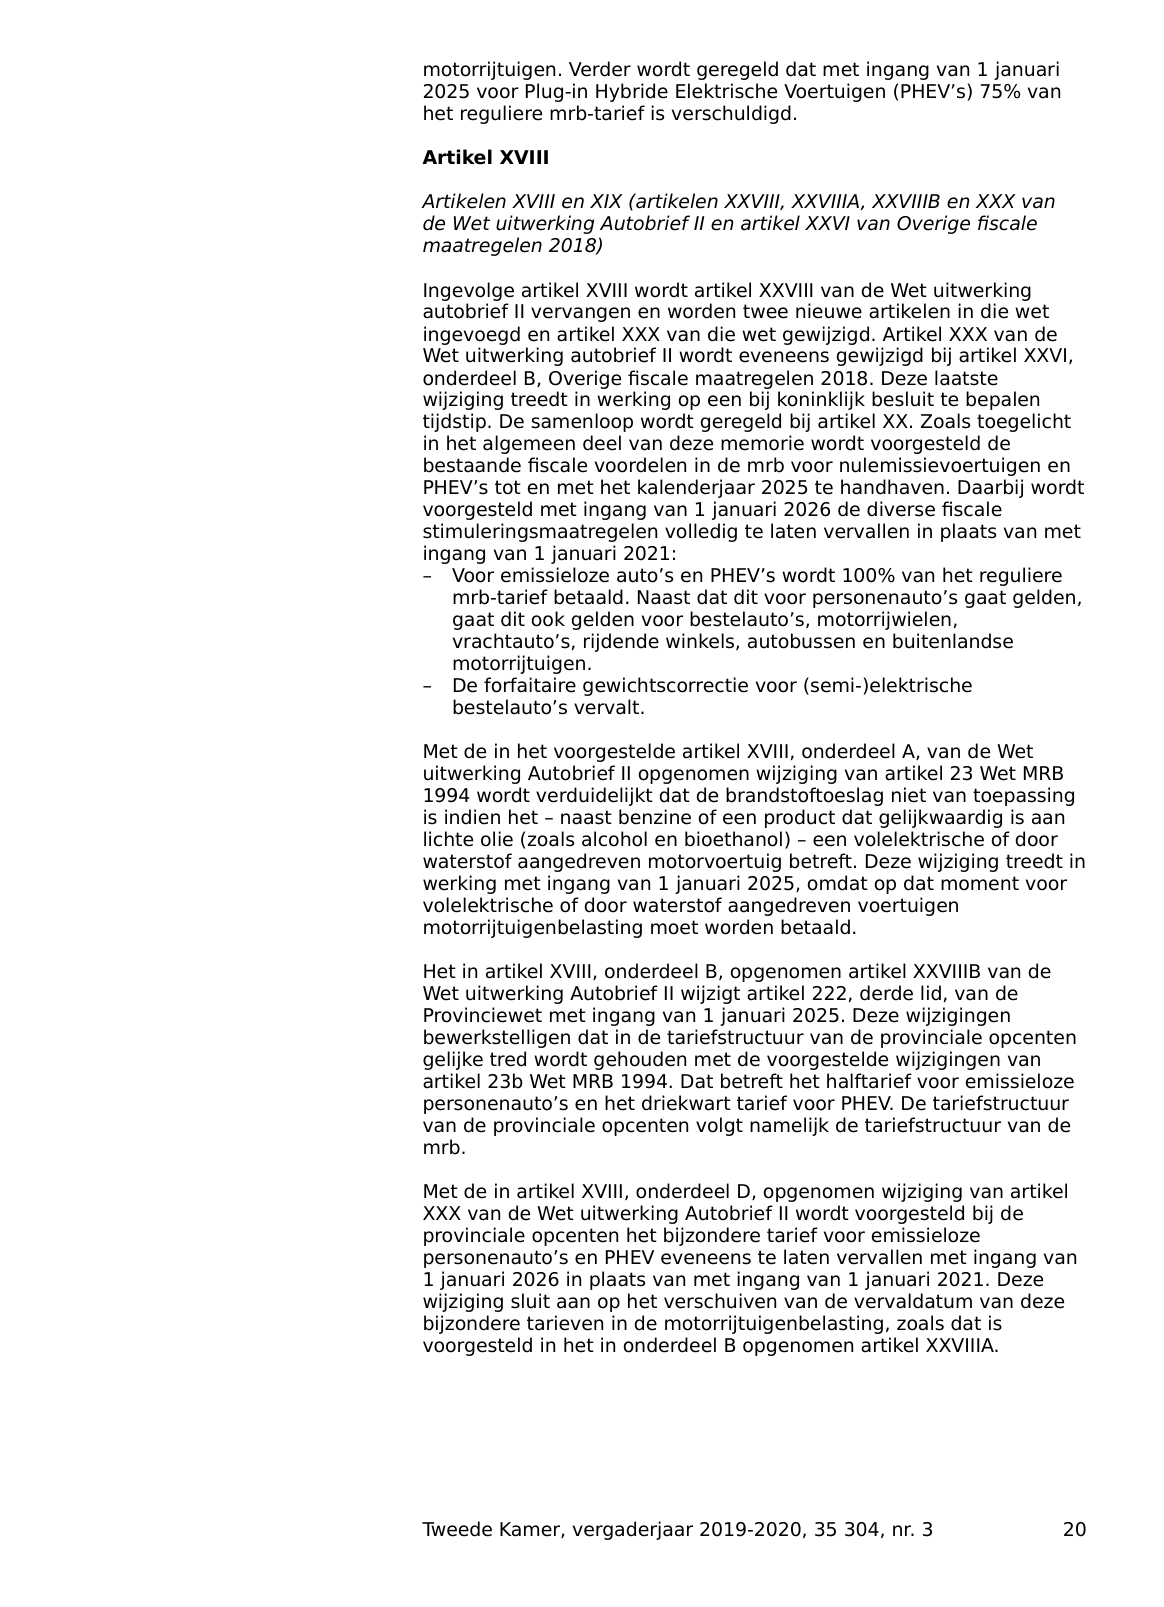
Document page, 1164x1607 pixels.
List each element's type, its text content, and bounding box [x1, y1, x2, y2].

text Het in artikel XVIII, onderdeel B, opgenomen artikel XXVIIIB van de Wet uitwerking Autobrief II wijzigt artikel 222, derde lid, van de Provinciewet met ingang van 1 januari 2025. Deze wijzigingen bewerkstelligen dat in de tariefstructuur van de provinciale opcenten gelijke tred wordt gehouden met de voorgestelde wijzigingen van artikel 23b Wet MRB 1994. Dat betreft het halftarief voor emissieloze personenauto’s en het driekwart tarief voor PHEV. De tariefstructuur van de provinciale opcenten volgt namelijk de tariefstructuur van de mrb. [422, 961, 1087, 1159]
text – Voor emissieloze auto’s en PHEV’s wordt 100% van het reguliere mrb-tarief betaald. Naast dat dit voor personenauto’s gaat gelden, gaat dit ook gelden voor bestelauto’s, motorrijwielen, vrachtauto’s, rijdende winkels, autobussen en buitenlandse motorrijtuigen. [422, 565, 1087, 675]
text Ingevolge artikel XVIII wordt artikel XXVIII van de Wet uitwerking autobrief II vervangen en worden twee nieuwe artikelen in die wet ingevoegd en artikel XXX van die wet gewijzigd. Artikel XXX van de Wet uitwerking autobrief II wordt eveneens gewijzigd bij artikel XXVI, onderdeel B, Overige fiscale maatregelen 2018. Deze laatste wijziging treedt in werking op een bij koninklijk besluit te bepalen tijdstip. De samenloop wordt geregeld bij artikel XX. Zoals toegelicht in het algemeen deel van deze memorie wordt voorgesteld de bestaande fiscale voordelen in de mrb voor nulemissievoertuigen en PHEV’s tot en met het kalenderjaar 2025 te handhaven. Daarbij wordt voorgesteld met ingang van 1 januari 2026 de diverse fiscale stimuleringsmaatregelen volledig te laten vervallen in plaats van met ingang van 1 januari 2021: [422, 279, 1087, 565]
subtitle Artikel XVIII [422, 147, 1087, 169]
subtitle Artikelen XVIII en XIX (artikelen XXVIII, XXVIIIA, XXVIIIB en XXX van de Wet uitwerking Autobrief II en artikel XXVI van Overige fiscale maatregelen 2018) [422, 191, 1087, 257]
text motorrijtuigen. Verder wordt geregeld dat met ingang van 1 januari 2025 voor Plug-in Hybride Elektrische Voertuigen (PHEV’s) 75% van het reguliere mrb-tarief is verschuldigd. [422, 59, 1087, 125]
text Met de in artikel XVIII, onderdeel D, opgenomen wijziging van artikel XXX van de Wet uitwerking Autobrief II wordt voorgesteld bij de provinciale opcenten het bijzondere tarief voor emissieloze personenauto’s en PHEV eveneens te laten vervallen met ingang van 1 januari 2026 in plaats van met ingang van 1 januari 2021. Deze wijziging sluit aan op het verschuiven van de vervaldatum van deze bijzondere tarieven in de motorrijtuigenbelasting, zoals dat is voorgesteld in het in onderdeel B opgenomen artikel XXVIIIA. [422, 1181, 1087, 1357]
text Met de in het voorgestelde artikel XVIII, onderdeel A, van de Wet uitwerking Autobrief II opgenomen wijziging van artikel 23 Wet MRB 1994 wordt verduidelijkt dat de brandstoftoeslag niet van toepassing is indien het – naast benzine of een product dat gelijkwaardig is aan lichte olie (zoals alcohol en bioethanol) – een volelektrische of door waterstof aangedreven motorvoertuig betreft. Deze wijziging treedt in werking met ingang van 1 januari 2025, omdat op dat moment voor volelektrische of door waterstof aangedreven voertuigen motorrijtuigenbelasting moet worden betaald. [422, 741, 1087, 939]
text – De forfaitaire gewichtscorrectie voor (semi-)elektrische bestelauto’s vervalt. [422, 675, 1087, 719]
